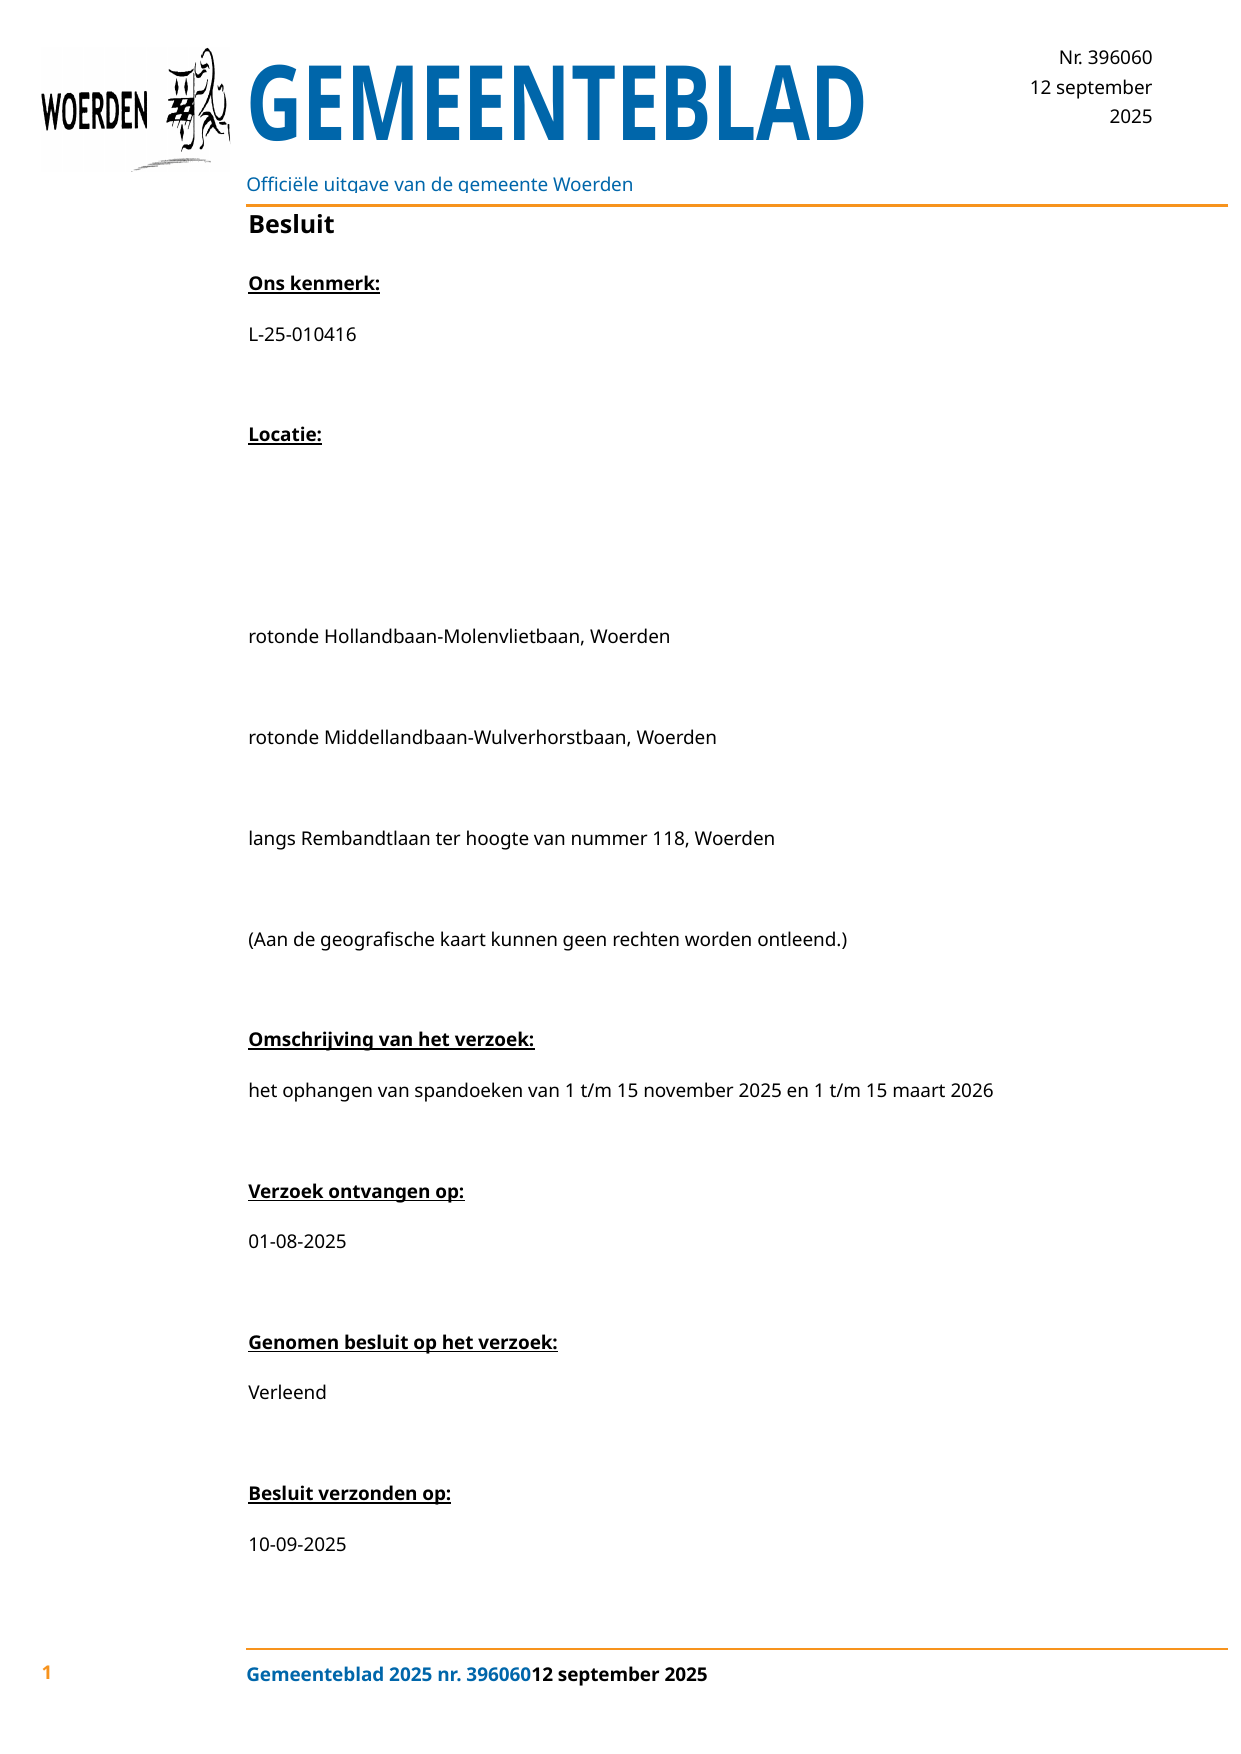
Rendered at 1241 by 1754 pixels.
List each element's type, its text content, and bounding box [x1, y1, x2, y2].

text Verzoek ontvangen op: [248, 1178, 1152, 1203]
text (Aan de geografische kaart kunnen geen rechten worden ontleend.) [248, 926, 1152, 951]
text Locatie: [248, 422, 1152, 447]
text Besluit verzonden op: [248, 1480, 1152, 1506]
text rotonde Hollandbaan-Molenvlietbaan, Woerden [248, 623, 1152, 649]
text Verleend [248, 1379, 1152, 1405]
text Genomen besluit op het verzoek: [248, 1329, 1152, 1355]
text Besluit [248, 207, 1152, 241]
text het ophangen van spandoeken van 1 t/m 15 november 2025 en 1 t/m 15 maart 2026 [248, 1077, 1152, 1103]
text langs Rembandtlaan ter hoogte van nummer 118, Woerden [248, 825, 1152, 851]
text 01-08-2025 [248, 1228, 1152, 1254]
text rotonde Middellandbaan-Wulverhorstbaan, Woerden [248, 724, 1152, 750]
text 10-09-2025 [248, 1531, 1152, 1556]
text Omschrijving van het verzoek: [248, 1027, 1152, 1052]
text L-25-010416 [248, 321, 1152, 346]
text Ons kenmerk: [248, 270, 1152, 296]
picture [41, 47, 231, 172]
